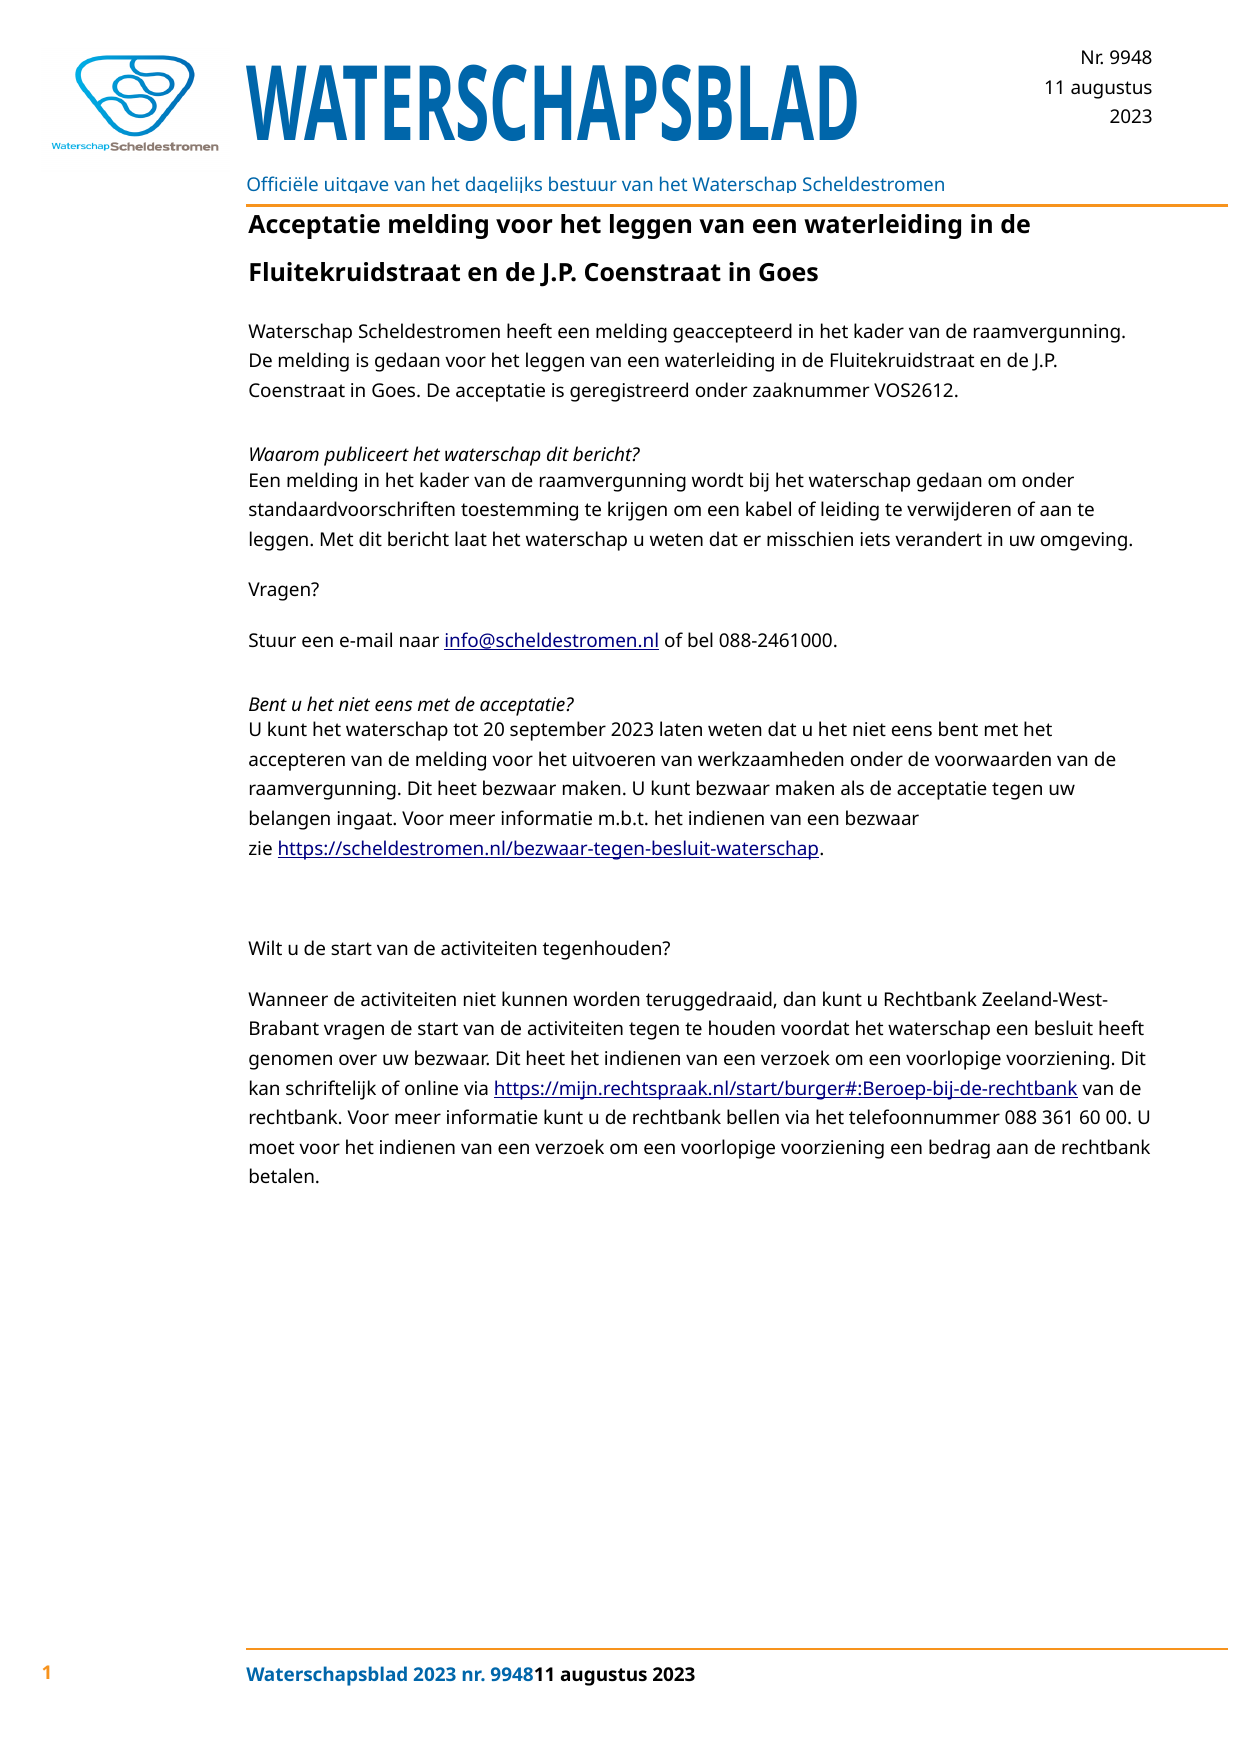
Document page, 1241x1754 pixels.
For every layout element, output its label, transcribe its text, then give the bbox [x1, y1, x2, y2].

text Wanneer de activiteiten niet kunnen worden teruggedraaid, dan kunt u Rechtbank Zeeland-West-Brabant vragen de start van de activiteiten tegen te houden voordat het waterschap een besluit heeft genomen over uw bezwaar. Dit heet het indienen van een verzoek om een voorlopige voorziening. Dit kan schriftelijk of online via https://mijn.rechtspraak.nl/start/burger#:Beroep-bij-de-rechtbank van de rechtbank. Voor meer informatie kunt u de rechtbank bellen via het telefoonnummer 088 361 60 00. U moet voor het indienen van een verzoek om een voorlopige voorziening een bedrag aan de rechtbank betalen. [248, 986, 1152, 1189]
text Waarom publiceert het waterschap dit bericht? [248, 441, 1152, 467]
picture [41, 47, 231, 172]
text Waterschap Scheldestromen heeft een melding geaccepteerd in het kader van de raamvergunning. De melding is gedaan voor het leggen van een waterleiding in de Fluitekruidstraat en de J.P. Coenstraat in Goes. De acceptatie is geregistreerd onder zaaknummer VOS2612. [248, 318, 1152, 403]
text Vragen? [248, 576, 1152, 602]
text Bent u het niet eens met de acceptatie? [248, 691, 1152, 716]
text U kunt het waterschap tot 20 september 2023 laten weten dat u het niet eens bent met het accepteren van de melding voor het uitvoeren van werkzaamheden onder de voorwaarden van de raamvergunning. Dit heet bezwaar maken. U kunt bezwaar maken als de acceptatie tegen uw belangen ingaat. Voor meer informatie m.b.t. het indienen van een bezwaar zie https://scheldestromen.nl/bezwaar-tegen-besluit-waterschap. [248, 716, 1152, 861]
text Stuur een e-mail naar info@scheldestromen.nl of bel 088-2461000. [248, 627, 1152, 652]
text Een melding in het kader van de raamvergunning wordt bij het waterschap gedaan om onder standaardvoorschriften toestemming te krijgen om een kabel of leiding te verwijderen of aan te leggen. Met dit bericht laat het waterschap u weten dat er misschien iets verandert in uw omgeving. [248, 467, 1152, 552]
text Acceptatie melding voor het leggen van een waterleiding in de Fluitekruidstraat en de J.P. Coenstraat in Goes [248, 207, 1152, 288]
text Wilt u de start van de activiteiten tegenhouden? [248, 936, 1152, 961]
